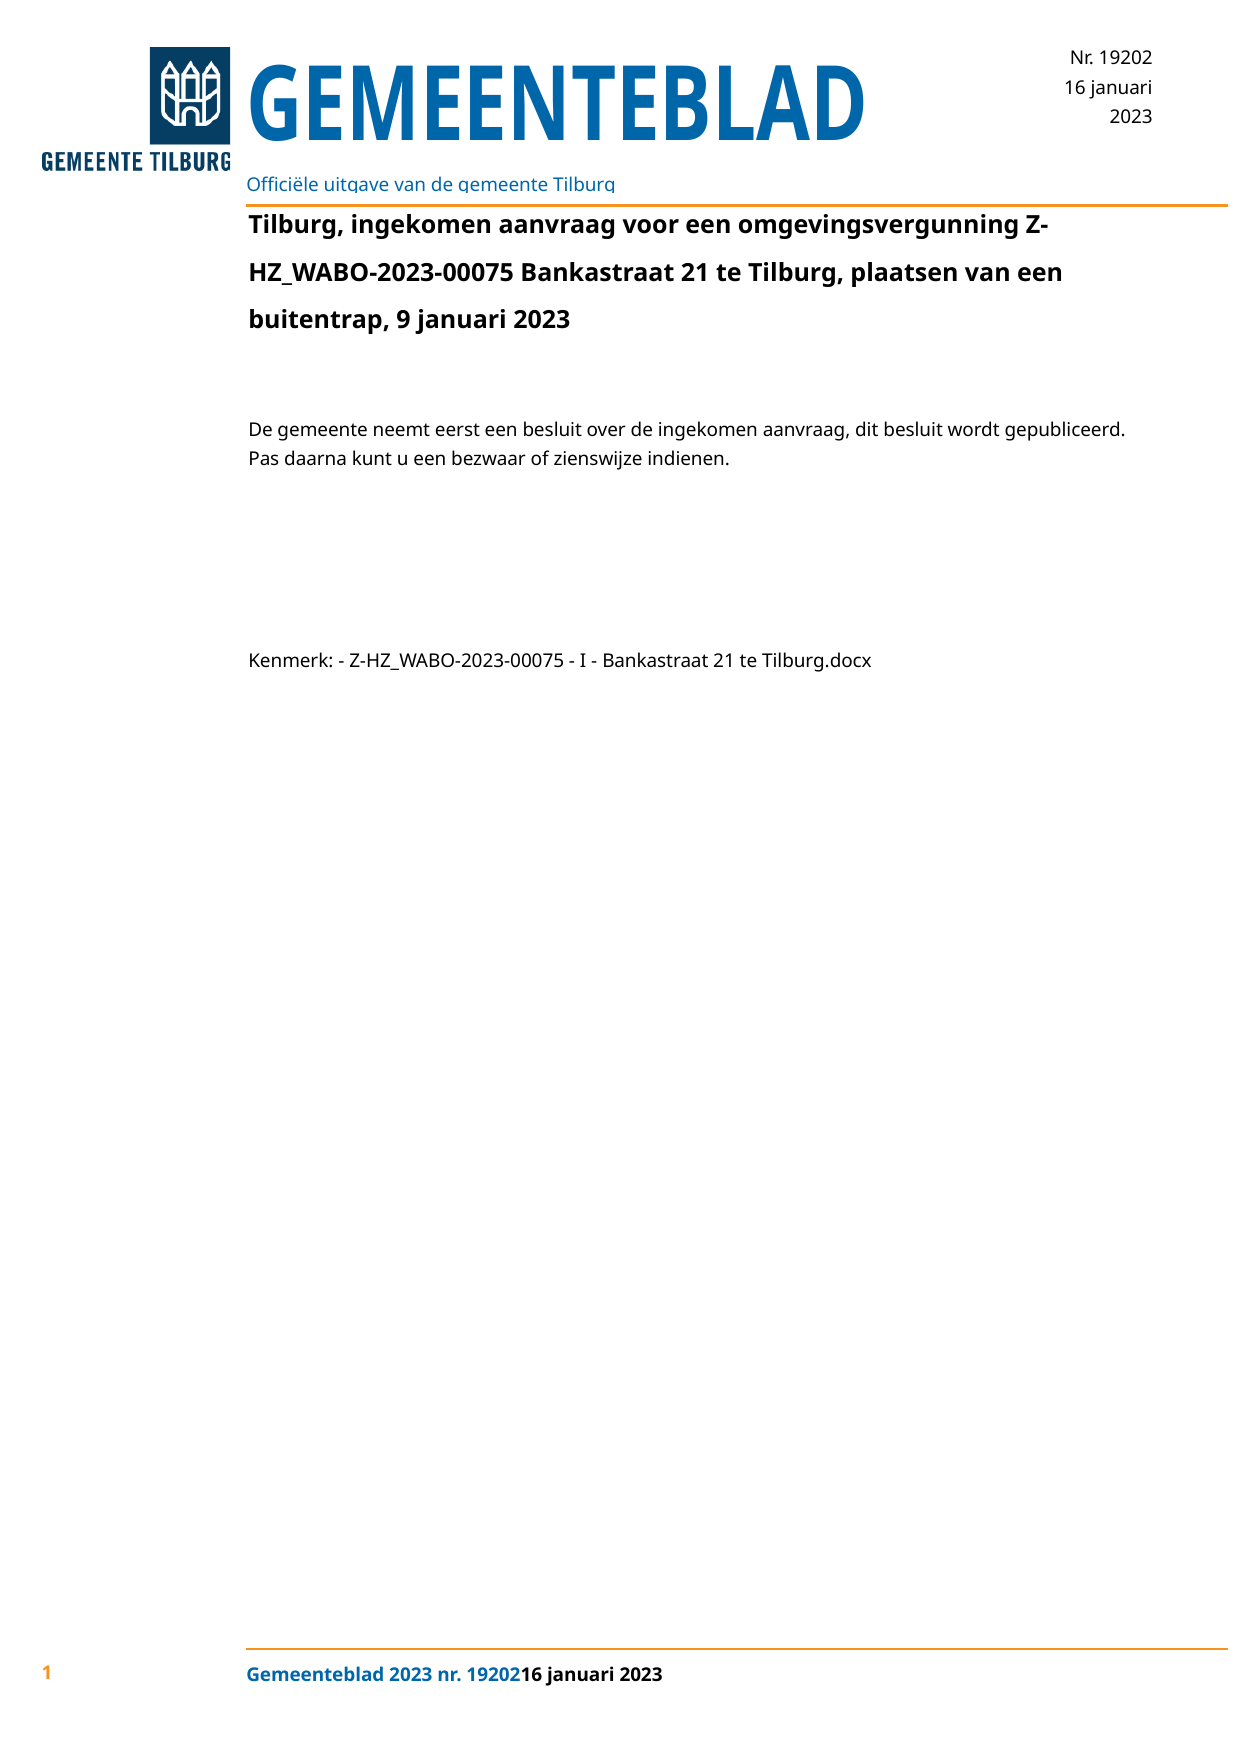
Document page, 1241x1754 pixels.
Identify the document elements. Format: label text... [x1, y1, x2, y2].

text Tilburg, ingekomen aanvraag voor een omgevingsvergunning Z-HZ_WABO-2023-00075 Bankastraat 21 te Tilburg, plaatsen van een buitentrap, 9 januari 2023 [248, 207, 1152, 336]
text De gemeente neemt eerst een besluit over de ingekomen aanvraag, dit besluit wordt gepubliceerd. Pas daarna kunt u een bezwaar of zienswijze indienen. [248, 416, 1152, 471]
text Kenmerk: - Z-HZ_WABO-2023-00075 - I - Bankastraat 21 te Tilburg.docx [248, 647, 1152, 673]
picture [41, 47, 231, 172]
